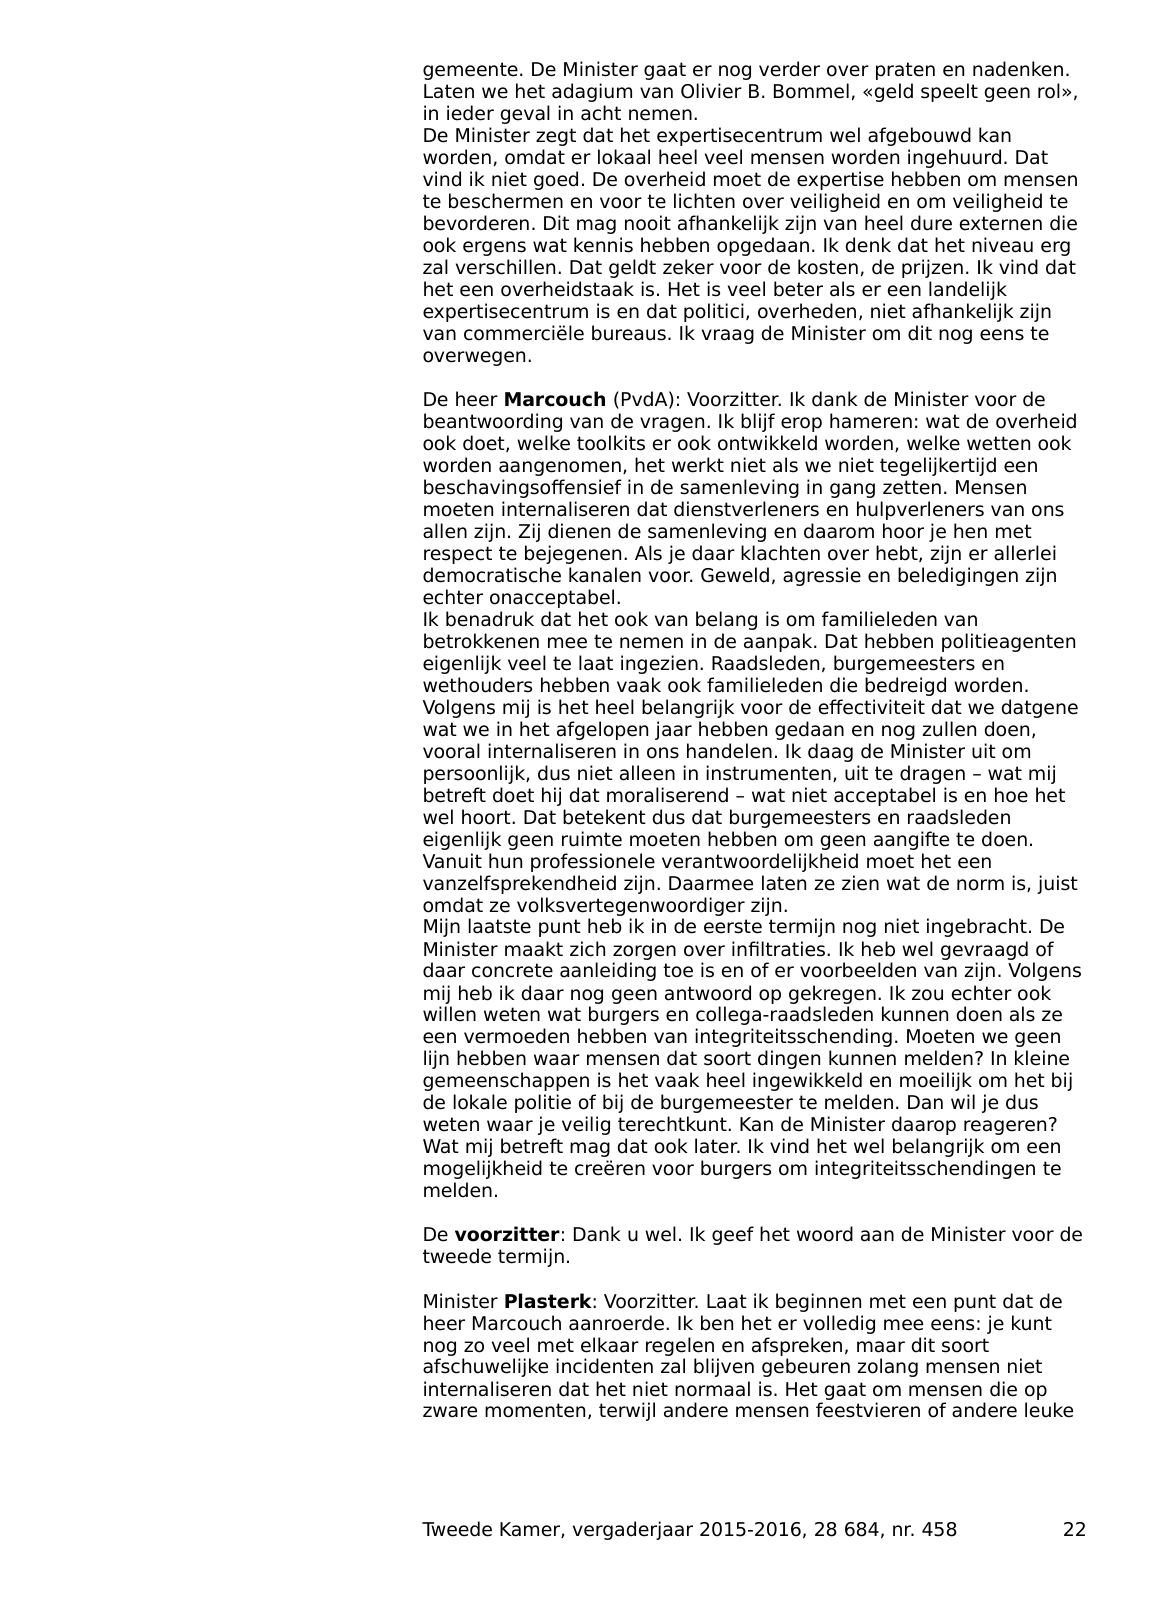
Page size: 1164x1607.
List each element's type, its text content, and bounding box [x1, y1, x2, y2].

text De heer Marcouch (PvdA): Voorzitter. Ik dank de Minister voor de beantwoording van de vragen. Ik blijf erop hameren: wat de overheid ook doet, welke toolkits er ook ontwikkeld worden, welke wetten ook worden aangenomen, het werkt niet als we niet tegelijkertijd een beschavingsoffensief in de samenleving in gang zetten. Mensen moeten internaliseren dat dienstverleners en hulpverleners van ons allen zijn. Zij dienen de samenleving en daarom hoor je hen met respect te bejegenen. Als je daar klachten over hebt, zijn er allerlei democratische kanalen voor. Geweld, agressie en beledigingen zijn echter onacceptabel. [422, 389, 1087, 609]
text De voorzitter: Dank u wel. Ik geef het woord aan de Minister voor de tweede termijn. [422, 1224, 1087, 1268]
text Mijn laatste punt heb ik in de eerste termijn nog niet ingebracht. De Minister maakt zich zorgen over infiltraties. Ik heb wel gevraagd of daar concrete aanleiding toe is en of er voorbeelden van zijn. Volgens mij heb ik daar nog geen antwoord op gekregen. Ik zou echter ook willen weten wat burgers en collega-raadsleden kunnen doen als ze een vermoeden hebben van integriteitsschending. Moeten we geen lijn hebben waar mensen dat soort dingen kunnen melden? In kleine gemeenschappen is het vaak heel ingewikkeld en moeilijk om het bij de lokale politie of bij de burgemeester te melden. Dan wil je dus weten waar je veilig terechtkunt. Kan de Minister daarop reageren? Wat mij betreft mag dat ook later. Ik vind het wel belangrijk om een mogelijkheid te creëren voor burgers om integriteitsschendingen te melden. [422, 916, 1087, 1202]
text Volgens mij is het heel belangrijk voor de effectiviteit dat we datgene wat we in het afgelopen jaar hebben gedaan en nog zullen doen, vooral internaliseren in ons handelen. Ik daag de Minister uit om persoonlijk, dus niet alleen in instrumenten, uit te dragen – wat mij betreft doet hij dat moraliserend – wat niet acceptabel is en hoe het wel hoort. Dat betekent dus dat burgemeesters en raadsleden eigenlijk geen ruimte moeten hebben om geen aangifte te doen. Vanuit hun professionele verantwoordelijkheid moet het een vanzelfsprekendheid zijn. Daarmee laten ze zien wat de norm is, juist omdat ze volksvertegenwoordiger zijn. [422, 697, 1087, 916]
text Minister Plasterk: Voorzitter. Laat ik beginnen met een punt dat de heer Marcouch aanroerde. Ik ben het er volledig mee eens: je kunt nog zo veel met elkaar regelen en afspreken, maar dit soort afschuwelijke incidenten zal blijven gebeuren zolang mensen niet internaliseren dat het niet normaal is. Het gaat om mensen die op zware momenten, terwijl andere mensen feestvieren of andere leuke [422, 1291, 1087, 1422]
text De Minister zegt dat het expertisecentrum wel afgebouwd kan worden, omdat er lokaal heel veel mensen worden ingehuurd. Dat vind ik niet goed. De overheid moet de expertise hebben om mensen te beschermen en voor te lichten over veiligheid en om veiligheid te bevorderen. Dit mag nooit afhankelijk zijn van heel dure externen die ook ergens wat kennis hebben opgedaan. Ik denk dat het niveau erg zal verschillen. Dat geldt zeker voor de kosten, de prijzen. Ik vind dat het een overheidstaak is. Het is veel beter als er een landelijk expertisecentrum is en dat politici, overheden, niet afhankelijk zijn van commerciële bureaus. Ik vraag de Minister om dit nog eens te overwegen. [422, 125, 1087, 367]
text Ik benadruk dat het ook van belang is om familieleden van betrokkenen mee te nemen in de aanpak. Dat hebben politieagenten eigenlijk veel te laat ingezien. Raadsleden, burgemeesters en wethouders hebben vaak ook familieleden die bedreigd worden. [422, 609, 1087, 697]
text gemeente. De Minister gaat er nog verder over praten en nadenken. Laten we het adagium van Olivier B. Bommel, «geld speelt geen rol», in ieder geval in acht nemen. [422, 59, 1087, 125]
